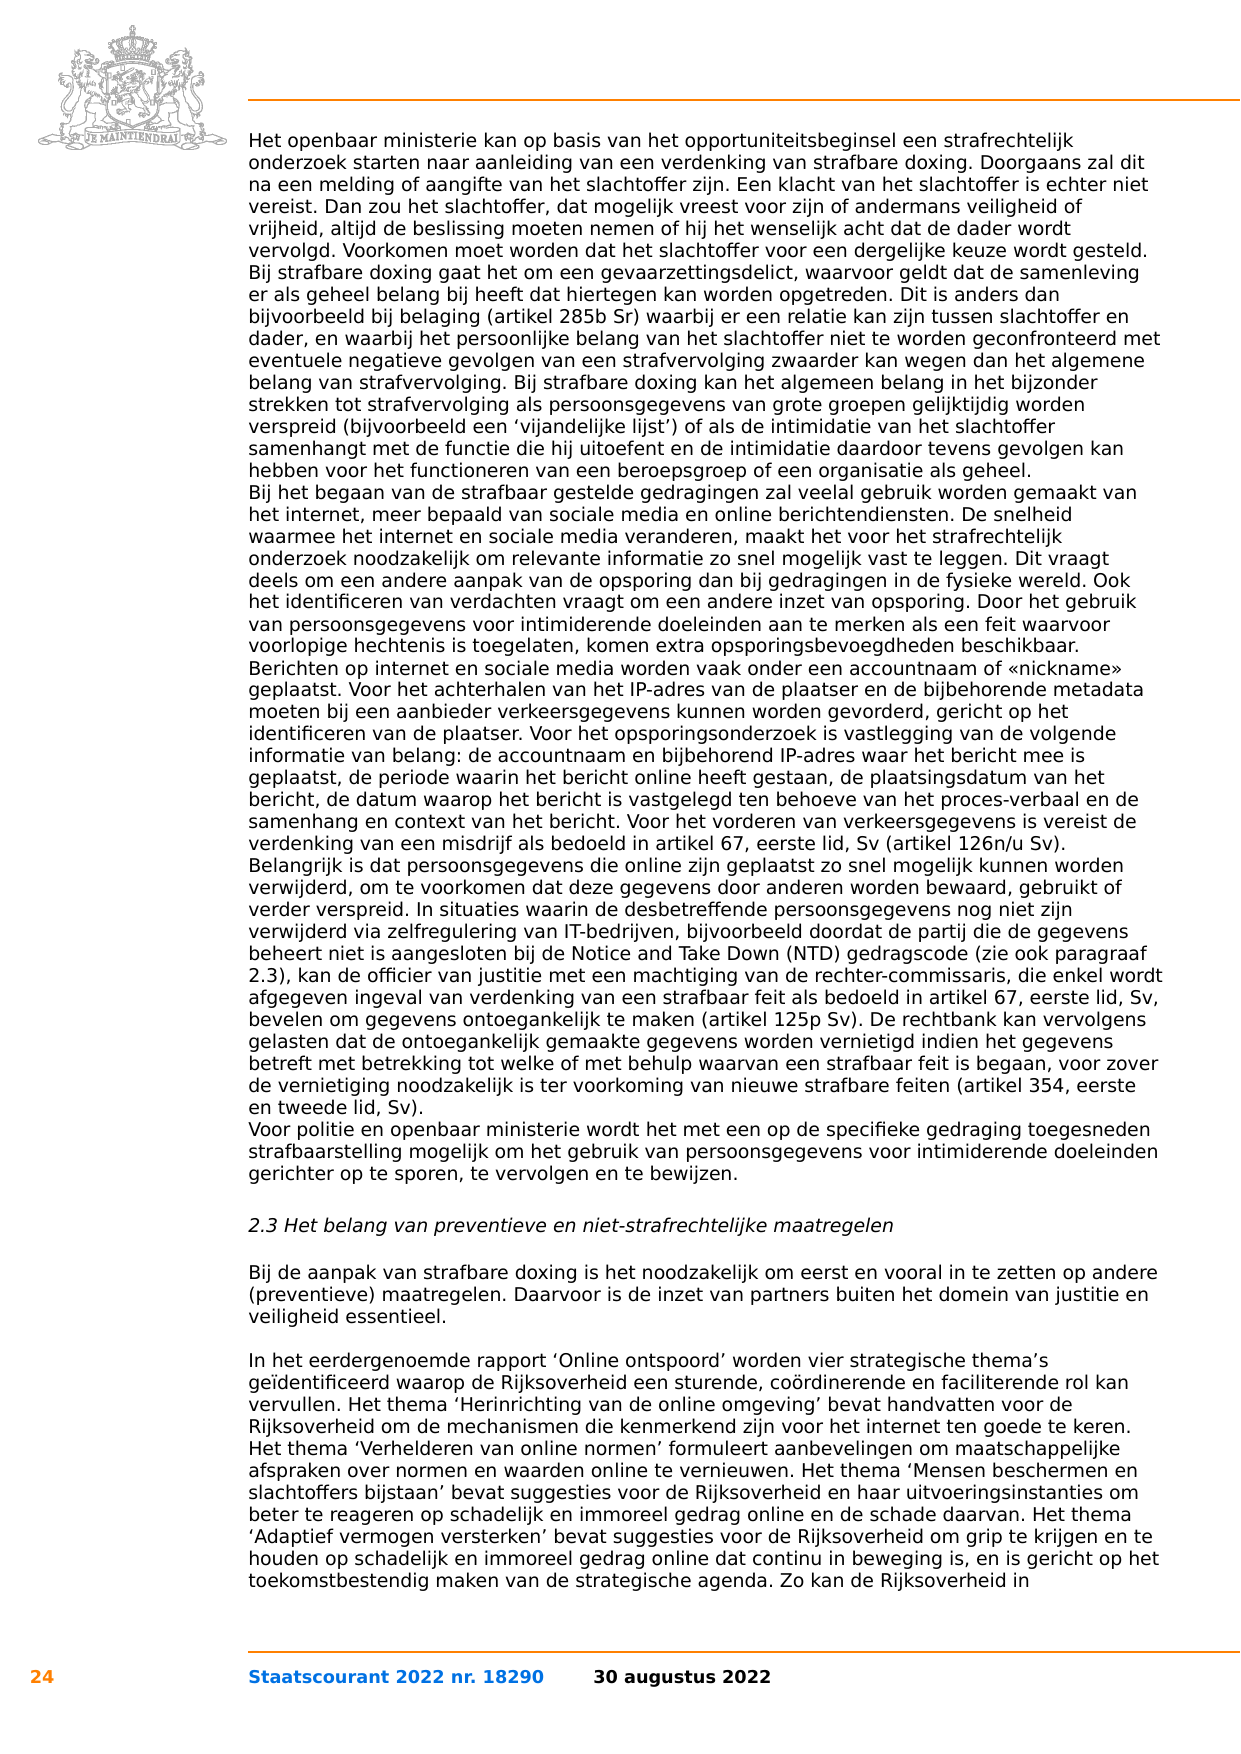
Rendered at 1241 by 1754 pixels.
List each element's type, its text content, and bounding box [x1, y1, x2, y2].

text Bij het begaan van de strafbaar gestelde gedragingen zal veelal gebruik worden gemaakt van het internet, meer bepaald van sociale media en online berichtendiensten. De snelheid waarmee het internet en sociale media veranderen, maakt het voor het strafrechtelijk onderzoek noodzakelijk om relevante informatie zo snel mogelijk vast te leggen. Dit vraagt deels om een andere aanpak van de opsporing dan bij gedragingen in de fysieke wereld. Ook het identificeren van verdachten vraagt om een andere inzet van opsporing. Door het gebruik van persoonsgegevens voor intimiderende doeleinden aan te merken als een feit waarvoor voorlopige hechtenis is toegelaten, komen extra opsporingsbevoegdheden beschikbaar. Berichten op internet en sociale media worden vaak onder een accountnaam of «nickname» geplaatst. Voor het achterhalen van het IP-adres van de plaatser en de bijbehorende metadata moeten bij een aanbieder verkeersgegevens kunnen worden gevorderd, gericht op het identificeren van de plaatser. Voor het opsporingsonderzoek is vastlegging van de volgende informatie van belang: de accountnaam en bijbehorend IP-adres waar het bericht mee is geplaatst, de periode waarin het bericht online heeft gestaan, de plaatsingsdatum van het bericht, de datum waarop het bericht is vastgelegd ten behoeve van het proces-verbaal en de samenhang en context van het bericht. Voor het vorderen van verkeersgegevens is vereist de verdenking van een misdrijf als bedoeld in artikel 67, eerste lid, Sv (artikel 126n/u Sv). Belangrijk is dat persoonsgegevens die online zijn geplaatst zo snel mogelijk kunnen worden verwijderd, om te voorkomen dat deze gegevens door anderen worden bewaard, gebruikt of verder verspreid. In situaties waarin de desbetreffende persoonsgegevens nog niet zijn verwijderd via zelfregulering van IT-bedrijven, bijvoorbeeld doordat de partij die de gegevens beheert niet is aangesloten bij de Notice and Take Down (NTD) gedragscode (zie ook paragraaf 2.3), kan de officier van justitie met een machtiging van de rechter-commissaris, die enkel wordt afgegeven ingeval van verdenking van een strafbaar feit als bedoeld in artikel 67, eerste lid, Sv, bevelen om gegevens ontoegankelijk te maken (artikel 125p Sv). De rechtbank kan vervolgens gelasten dat de ontoegankelijk gemaakte gegevens worden vernietigd indien het gegevens betreft met betrekking tot welke of met behulp waarvan een strafbaar feit is begaan, voor zover de vernietiging noodzakelijk is ter voorkoming van nieuwe strafbare feiten (artikel 354, eerste en tweede lid, Sv). [248, 482, 1163, 1119]
subtitle 2.3 Het belang van preventieve en niet-strafrechtelijke maatregelen [248, 1215, 1163, 1237]
text Voor politie en openbaar ministerie wordt het met een op de specifieke gedraging toegesneden strafbaarstelling mogelijk om het gebruik van persoonsgegevens voor intimiderende doeleinden gerichter op te sporen, te vervolgen en te bewijzen. [248, 1119, 1163, 1185]
picture [38, 25, 227, 150]
text Bij de aanpak van strafbare doxing is het noodzakelijk om eerst en vooral in te zetten op andere (preventieve) maatregelen. Daarvoor is de inzet van partners buiten het domein van justitie en veiligheid essentieel. [248, 1262, 1163, 1328]
text In het eerdergenoemde rapport ‘Online ontspoord’ worden vier strategische thema’s geïdentificeerd waarop de Rijksoverheid een sturende, coördinerende en faciliterende rol kan vervullen. Het thema ‘Herinrichting van de online omgeving’ bevat handvatten voor de Rijksoverheid om de mechanismen die kenmerkend zijn voor het internet ten goede te keren. Het thema ‘Verhelderen van online normen’ formuleert aanbevelingen om maatschappelijke afspraken over normen en waarden online te vernieuwen. Het thema ‘Mensen beschermen en slachtoffers bijstaan’ bevat suggesties voor de Rijksoverheid en haar uitvoeringsinstanties om beter te reageren op schadelijk en immoreel gedrag online en de schade daarvan. Het thema ‘Adaptief vermogen versterken’ bevat suggesties voor de Rijksoverheid om grip te krijgen en te houden op schadelijk en immoreel gedrag online dat continu in beweging is, en is gericht op het toekomstbestendig maken van de strategische agenda. Zo kan de Rijksoverheid in [248, 1350, 1163, 1591]
text Het openbaar ministerie kan op basis van het opportuniteitsbeginsel een strafrechtelijk onderzoek starten naar aanleiding van een verdenking van strafbare doxing. Doorgaans zal dit na een melding of aangifte van het slachtoffer zijn. Een klacht van het slachtoffer is echter niet vereist. Dan zou het slachtoffer, dat mogelijk vreest voor zijn of andermans veiligheid of vrijheid, altijd de beslissing moeten nemen of hij het wenselijk acht dat de dader wordt vervolgd. Voorkomen moet worden dat het slachtoffer voor een dergelijke keuze wordt gesteld. Bij strafbare doxing gaat het om een gevaarzettingsdelict, waarvoor geldt dat de samenleving er als geheel belang bij heeft dat hiertegen kan worden opgetreden. Dit is anders dan bijvoorbeeld bij belaging (artikel 285b Sr) waarbij er een relatie kan zijn tussen slachtoffer en dader, en waarbij het persoonlijke belang van het slachtoffer niet te worden geconfronteerd met eventuele negatieve gevolgen van een strafvervolging zwaarder kan wegen dan het algemene belang van strafvervolging. Bij strafbare doxing kan het algemeen belang in het bijzonder strekken tot strafvervolging als persoonsgegevens van grote groepen gelijktijdig worden verspreid (bijvoorbeeld een ‘vijandelijke lijst’) of als de intimidatie van het slachtoffer samenhangt met de functie die hij uitoefent en de intimidatie daardoor tevens gevolgen kan hebben voor het functioneren van een beroepsgroep of een organisatie als geheel. [248, 130, 1163, 482]
